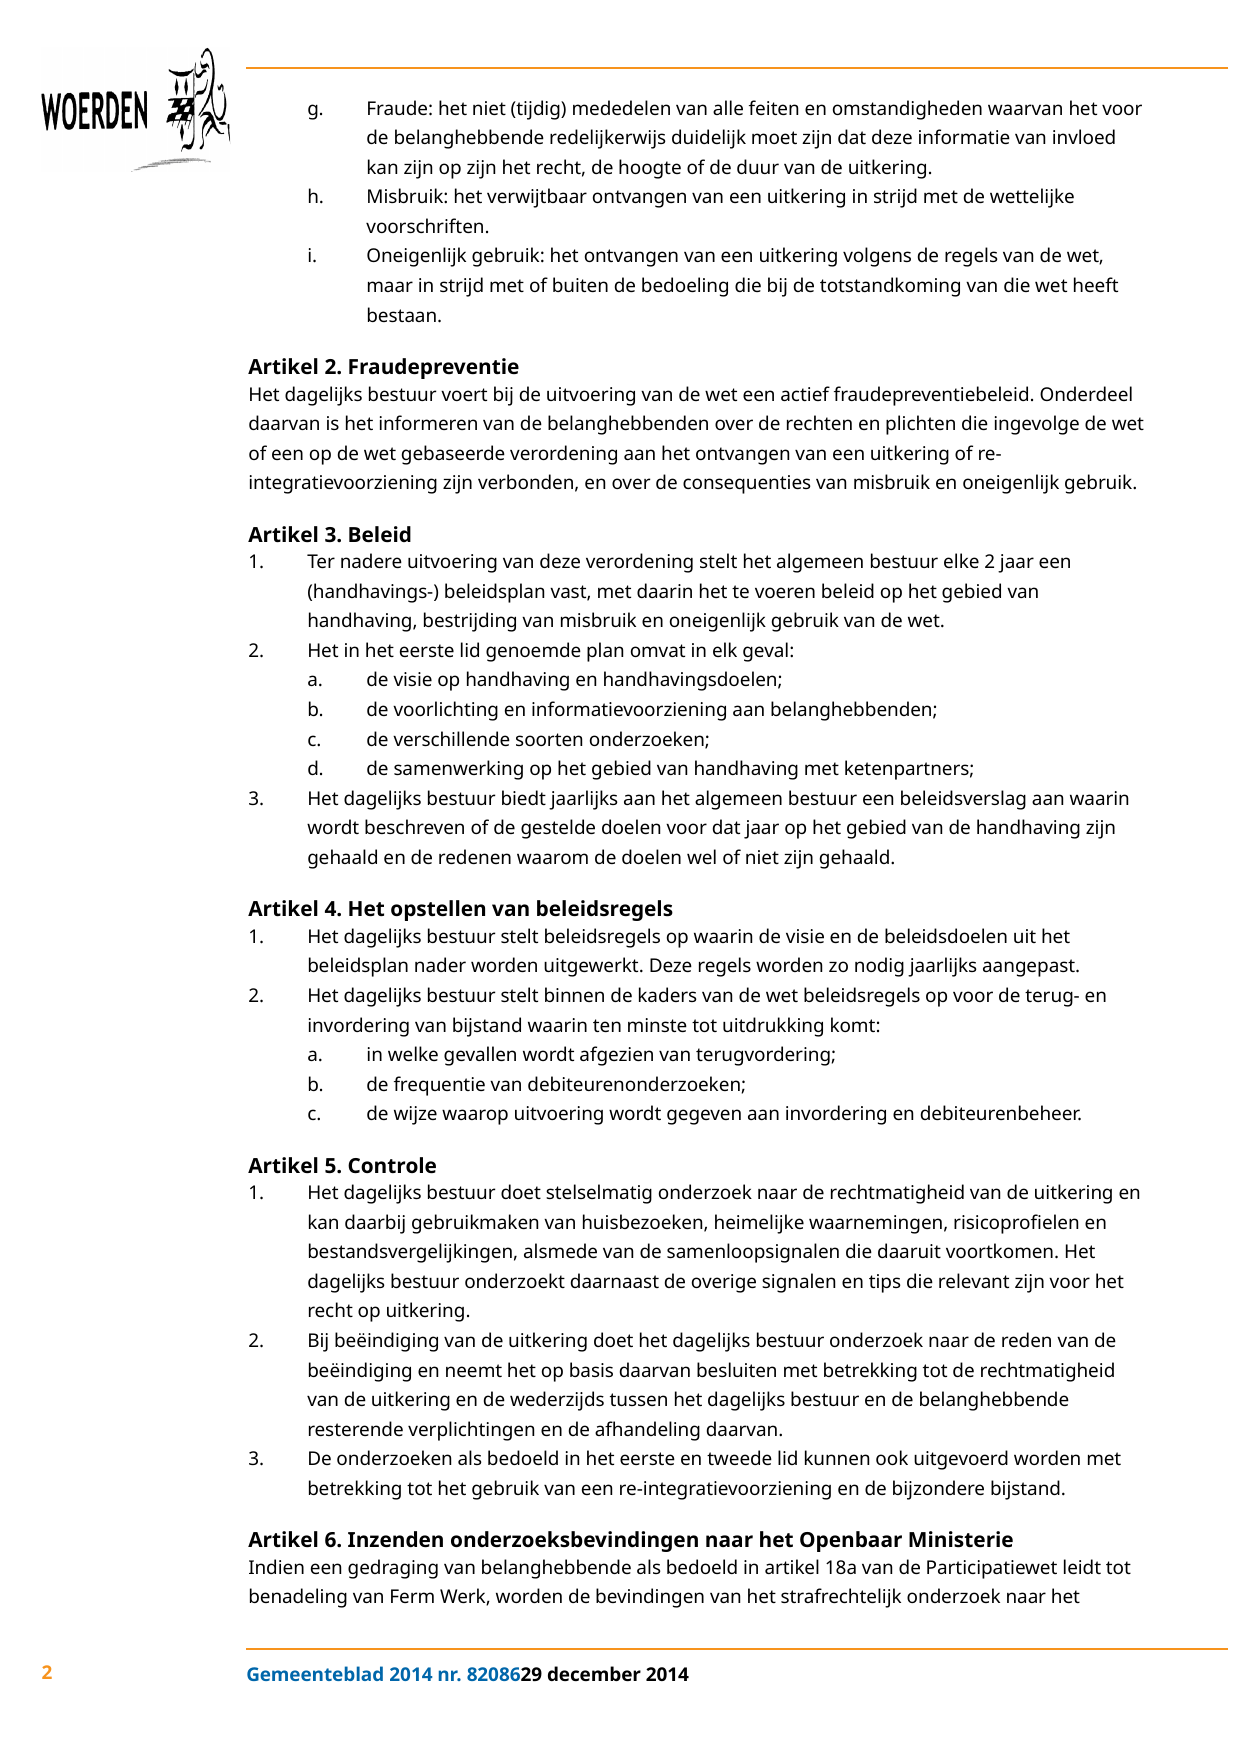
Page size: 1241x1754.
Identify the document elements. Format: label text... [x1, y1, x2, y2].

list Het dagelijks bestuur doet stelselmatig onderzoek naar de rechtmatigheid van de uitkering en kan daarbij gebruikmaken van huisbezoeken, heimelijke waarnemingen, risicoprofielen en bestandsvergelijkingen, alsmede van de samenloopsignalen die daaruit voortkomen. Het dagelijks bestuur onderzoekt daarnaast de overige signalen en tips die relevant zijn voor het recht op uitkering. [248, 1179, 1152, 1323]
list de voorlichting en informatievoorziening aan belanghebbenden; [307, 696, 1152, 722]
list de verschillende soorten onderzoeken; [307, 726, 1152, 752]
list in welke gevallen wordt afgezien van terugvordering; [307, 1041, 1152, 1067]
list Het dagelijks bestuur stelt beleidsregels op waarin de visie en de beleidsdoelen uit het beleidsplan nader worden uitgewerkt. Deze regels worden zo nodig jaarlijks aangepast. [248, 923, 1152, 978]
list Ter nadere uitvoering van deze verordening stelt het algemeen bestuur elke 2 jaar een (handhavings-) beleidsplan vast, met daarin het te voeren beleid op het gebied van handhaving, bestrijding van misbruik en oneigenlijk gebruik van de wet. [248, 548, 1152, 633]
list de visie op handhaving en handhavingsdoelen; [307, 667, 1152, 692]
list de frequentie van debiteurenonderzoeken; [307, 1071, 1152, 1097]
list de samenwerking op het gebied van handhaving met ketenpartners; [307, 755, 1152, 781]
text Artikel 3. Beleid [248, 520, 1152, 548]
list Oneigenlijk gebruik: het ontvangen van een uitkering volgens de regels van de wet, maar in strijd met of buiten de bedoeling die bij de totstandkoming van die wet heeft bestaan. [307, 243, 1152, 328]
text Het dagelijks bestuur voert bij de uitvoering van de wet een actief fraudepreventiebeleid. Onderdeel daarvan is het informeren van de belanghebbenden over de rechten en plichten die ingevolge de wet of een op de wet gebaseerde verordening aan het ontvangen van een uitkering of re-integratievoorziening zijn verbonden, en over de consequenties van misbruik en oneigenlijk gebruik. [248, 381, 1152, 495]
list Het in het eerste lid genoemde plan omvat in elk geval: [248, 637, 1152, 663]
text Artikel 5. Controle [248, 1151, 1152, 1179]
list Fraude: het niet (tijdig) mededelen van alle feiten en omstandigheden waarvan het voor de belanghebbende redelijkerwijs duidelijk moet zijn dat deze informatie van invloed kan zijn op zijn het recht, de hoogte of de duur van de uitkering. [307, 95, 1152, 180]
picture [41, 47, 231, 172]
list Het dagelijks bestuur stelt binnen de kaders van de wet beleidsregels op voor de terug- en invordering van bijstand waarin ten minste tot uitdrukking komt: [248, 982, 1152, 1037]
text Artikel 4. Het opstellen van beleidsregels [248, 894, 1152, 923]
list Misbruik: het verwijtbaar ontvangen van een uitkering in strijd met de wettelijke voorschriften. [307, 183, 1152, 239]
list de wijze waarop uitvoering wordt gegeven aan invordering en debiteurenbeheer. [307, 1101, 1152, 1126]
text Artikel 2. Fraudepreventie [248, 352, 1152, 381]
text Indien een gedraging van belanghebbende als bedoeld in artikel 18a van de Participatiewet leidt tot benadeling van Ferm Werk, worden de bevindingen van het strafrechtelijk onderzoek naar het [248, 1554, 1152, 1609]
list De onderzoeken als bedoeld in het eerste en tweede lid kunnen ook uitgevoerd worden met betrekking tot het gebruik van een re-integratievoorziening en de bijzondere bijstand. [248, 1446, 1152, 1501]
list Bij beëindiging van de uitkering doet het dagelijks bestuur onderzoek naar de reden van de beëindiging en neemt het op basis daarvan besluiten met betrekking tot de rechtmatigheid van de uitkering en de wederzijds tussen het dagelijks bestuur en de belanghebbende resterende verplichtingen en de afhandeling daarvan. [248, 1327, 1152, 1442]
text Artikel 6. Inzenden onderzoeksbevindingen naar het Openbaar Ministerie [248, 1526, 1152, 1554]
list Het dagelijks bestuur biedt jaarlijks aan het algemeen bestuur een beleidsverslag aan waarin wordt beschreven of de gestelde doelen voor dat jaar op het gebied van de handhaving zijn gehaald en de redenen waarom de doelen wel of niet zijn gehaald. [248, 785, 1152, 870]
